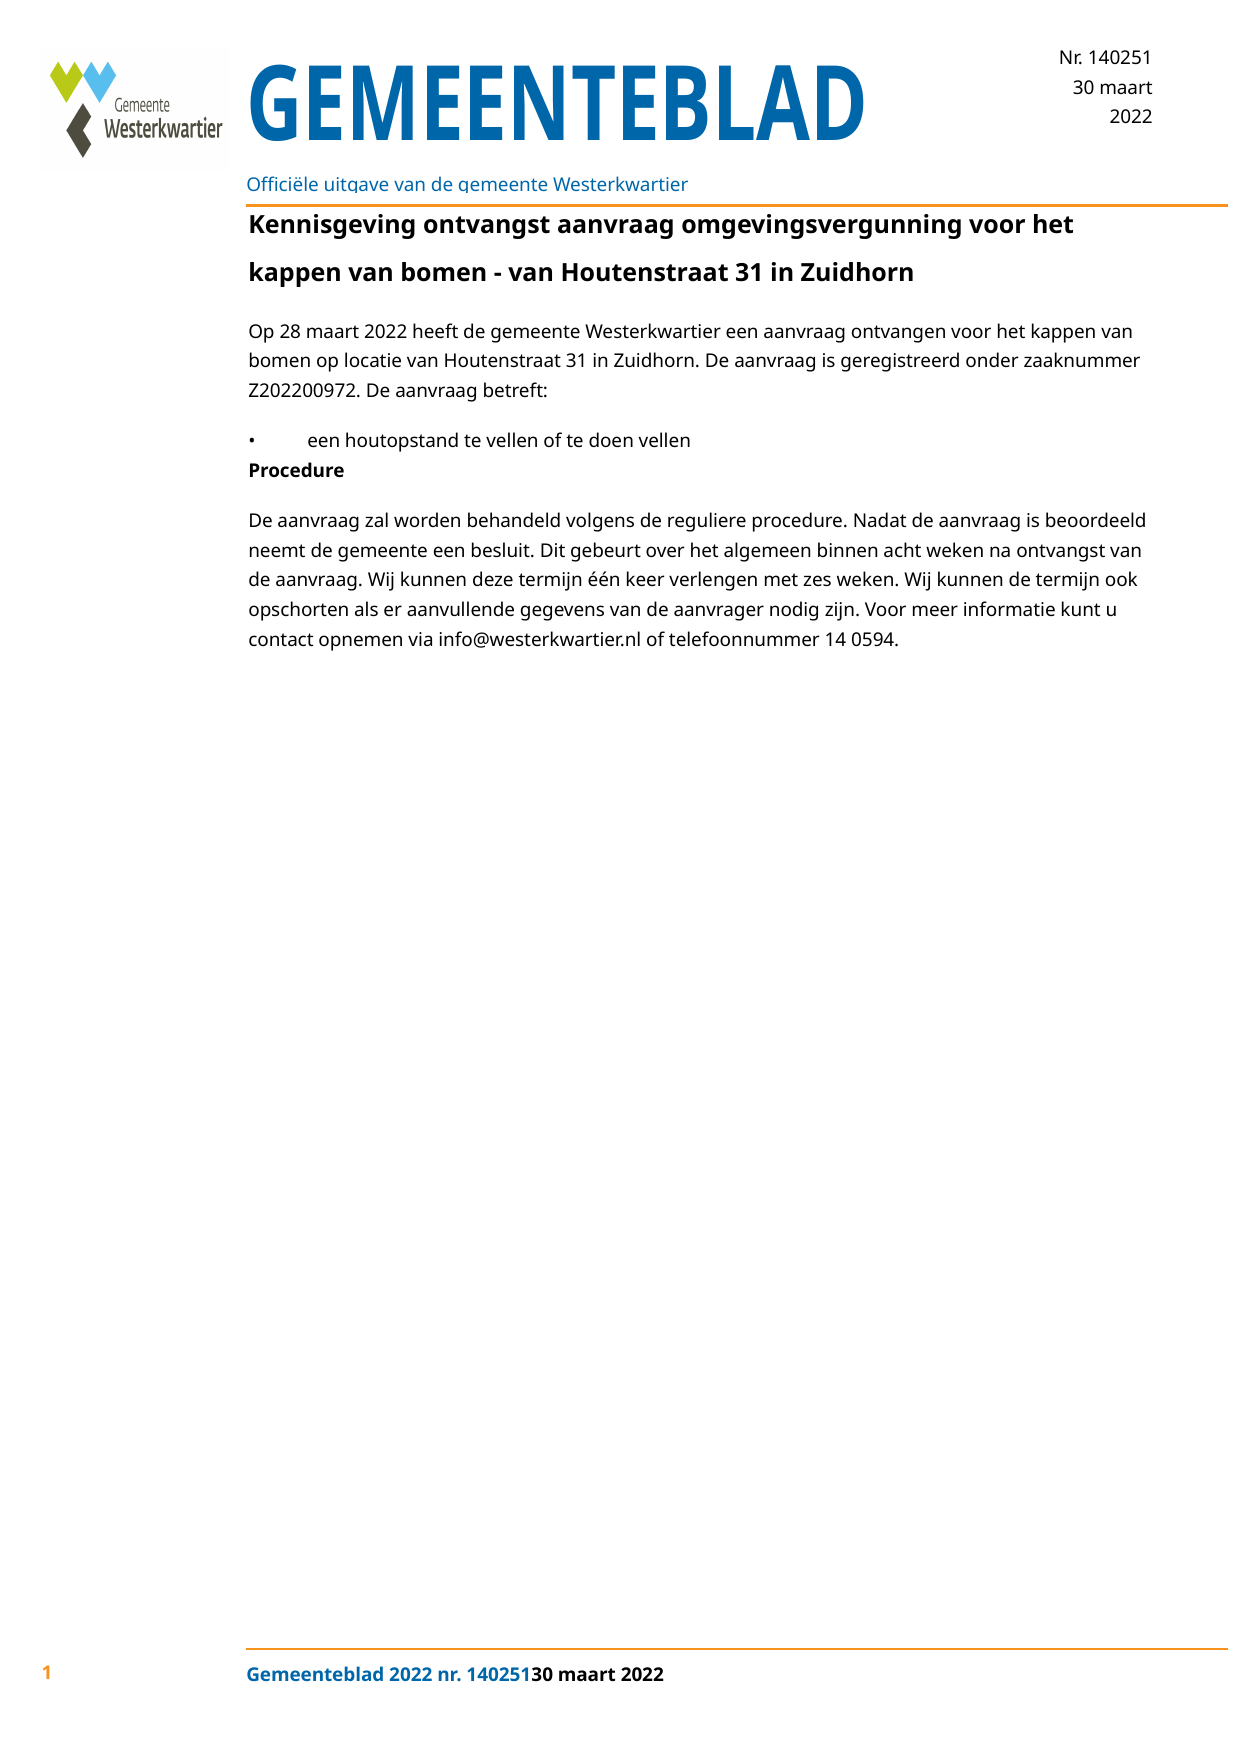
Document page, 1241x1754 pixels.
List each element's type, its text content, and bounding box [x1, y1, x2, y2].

text De aanvraag zal worden behandeld volgens de reguliere procedure. Nadat de aanvraag is beoordeeld neemt de gemeente een besluit. Dit gebeurt over het algemeen binnen acht weken na ontvangst van de aanvraag. Wij kunnen deze termijn één keer verlengen met zes weken. Wij kunnen de termijn ook opschorten als er aanvullende gegevens van de aanvrager nodig zijn. Voor meer informatie kunt u contact opnemen via info@westerkwartier.nl of telefoonnummer 14 0594. [248, 507, 1152, 652]
text Kennisgeving ontvangst aanvraag omgevingsvergunning voor het kappen van bomen - van Houtenstraat 31 in Zuidhorn [248, 207, 1152, 288]
picture [41, 47, 231, 172]
text Op 28 maart 2022 heeft de gemeente Westerkwartier een aanvraag ontvangen voor het kappen van bomen op locatie van Houtenstraat 31 in Zuidhorn. De aanvraag is geregistreerd onder zaaknummer Z202200972. De aanvraag betreft: [248, 318, 1152, 403]
text Procedure [248, 457, 1152, 483]
list een houtopstand te vellen of te doen vellen [248, 427, 1152, 453]
